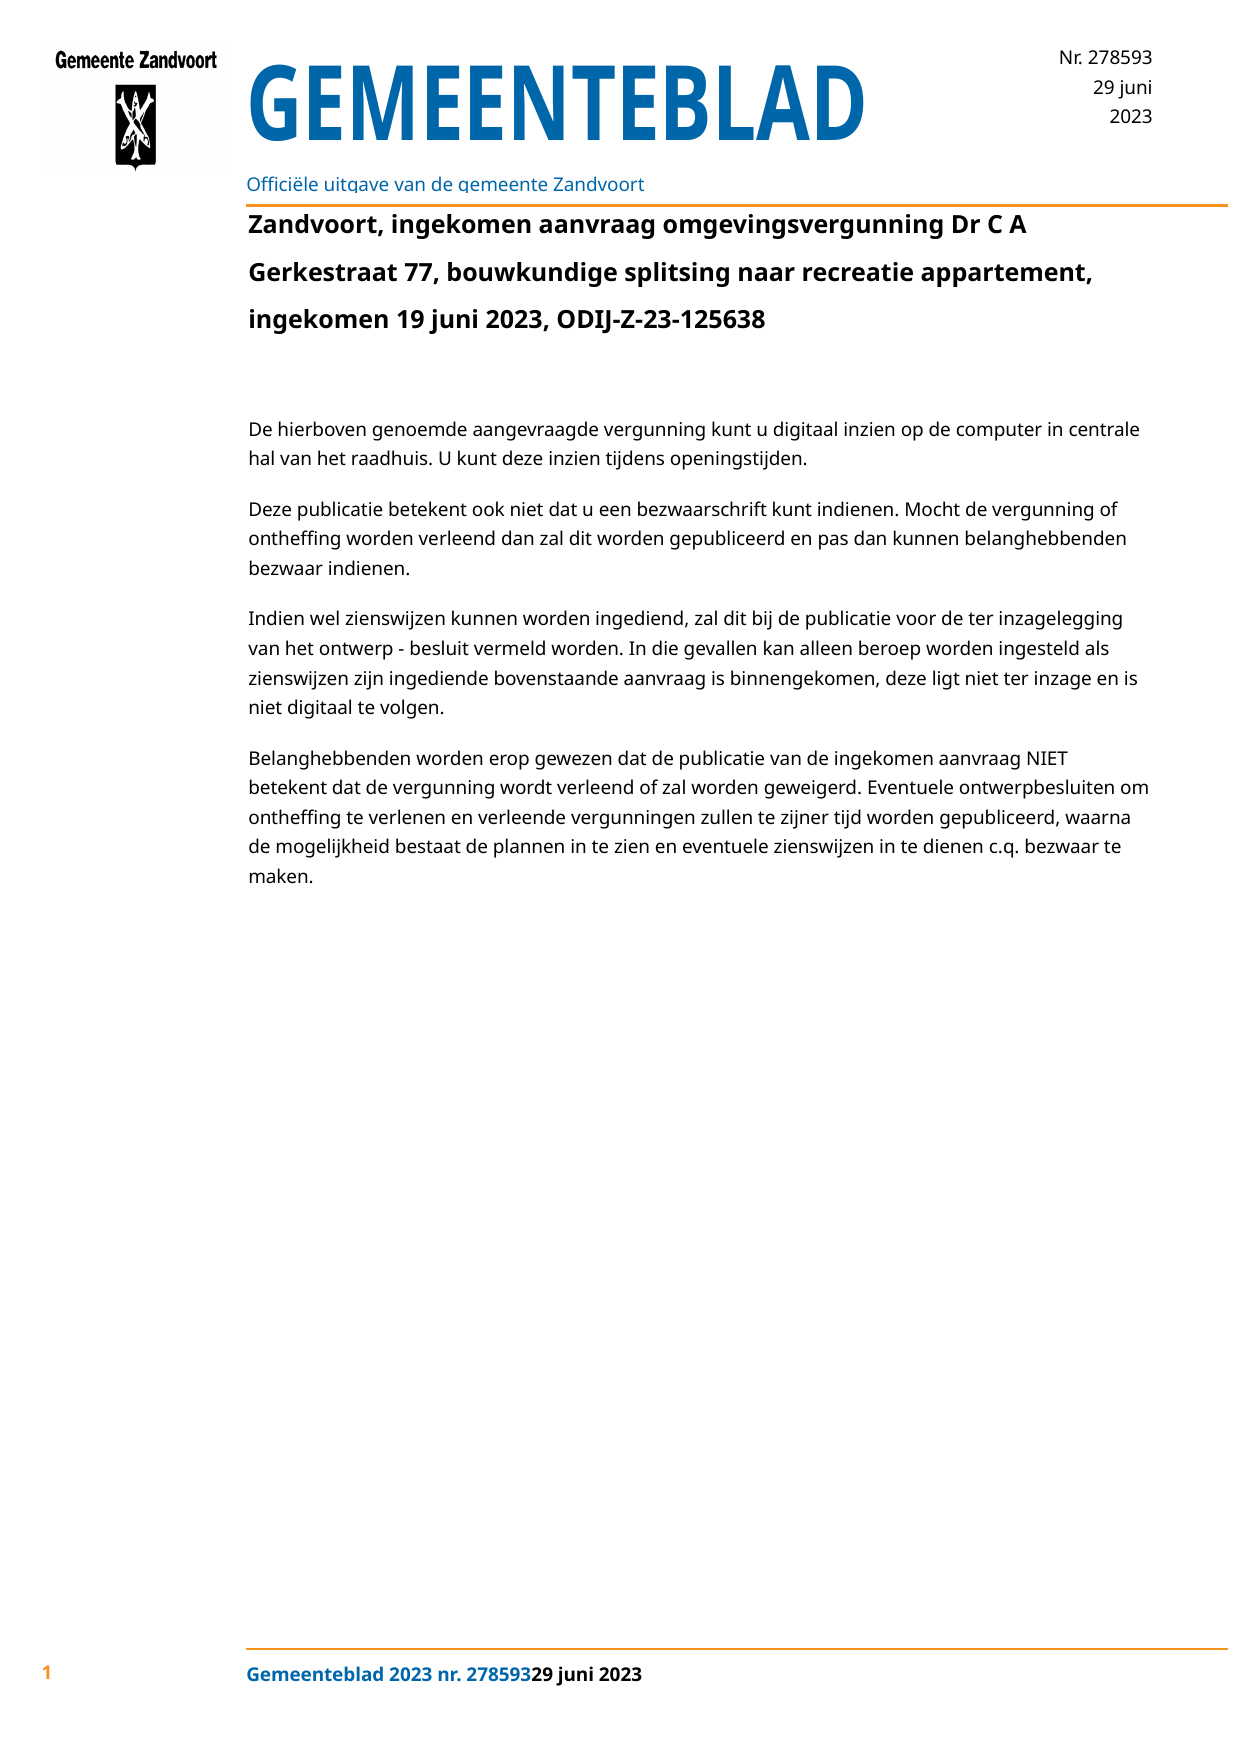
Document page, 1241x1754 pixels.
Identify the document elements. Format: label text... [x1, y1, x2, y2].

text Deze publicatie betekent ook niet dat u een bezwaarschrift kunt indienen. Mocht de vergunning of ontheffing worden verleend dan zal dit worden gepubliceerd en pas dan kunnen belanghebbenden bezwaar indienen. [248, 496, 1152, 581]
text Belanghebbenden worden erop gewezen dat de publicatie van de ingekomen aanvraag NIET betekent dat de vergunning wordt verleend of zal worden geweigerd. Eventuele ontwerpbesluiten om ontheffing te verlenen en verleende vergunningen zullen te zijner tijd worden gepubliceerd, waarna de mogelijkheid bestaat de plannen in te zien en eventuele zienswijzen in te dienen c.q. bezwaar te maken. [248, 745, 1152, 889]
text Zandvoort, ingekomen aanvraag omgevingsvergunning Dr C A Gerkestraat 77, bouwkundige splitsing naar recreatie appartement, ingekomen 19 juni 2023, ODIJ-Z-23-125638 [248, 207, 1152, 336]
text Indien wel zienswijzen kunnen worden ingediend, zal dit bij de publicatie voor de ter inzagelegging van het ontwerp - besluit vermeld worden. In die gevallen kan alleen beroep worden ingesteld als zienswijzen zijn ingediende bovenstaande aanvraag is binnengekomen, deze ligt niet ter inzage en is niet digitaal te volgen. [248, 606, 1152, 720]
picture [41, 47, 231, 172]
text De hierboven genoemde aangevraagde vergunning kunt u digitaal inzien op de computer in centrale hal van het raadhuis. U kunt deze inzien tijdens openingstijden. [248, 416, 1152, 471]
